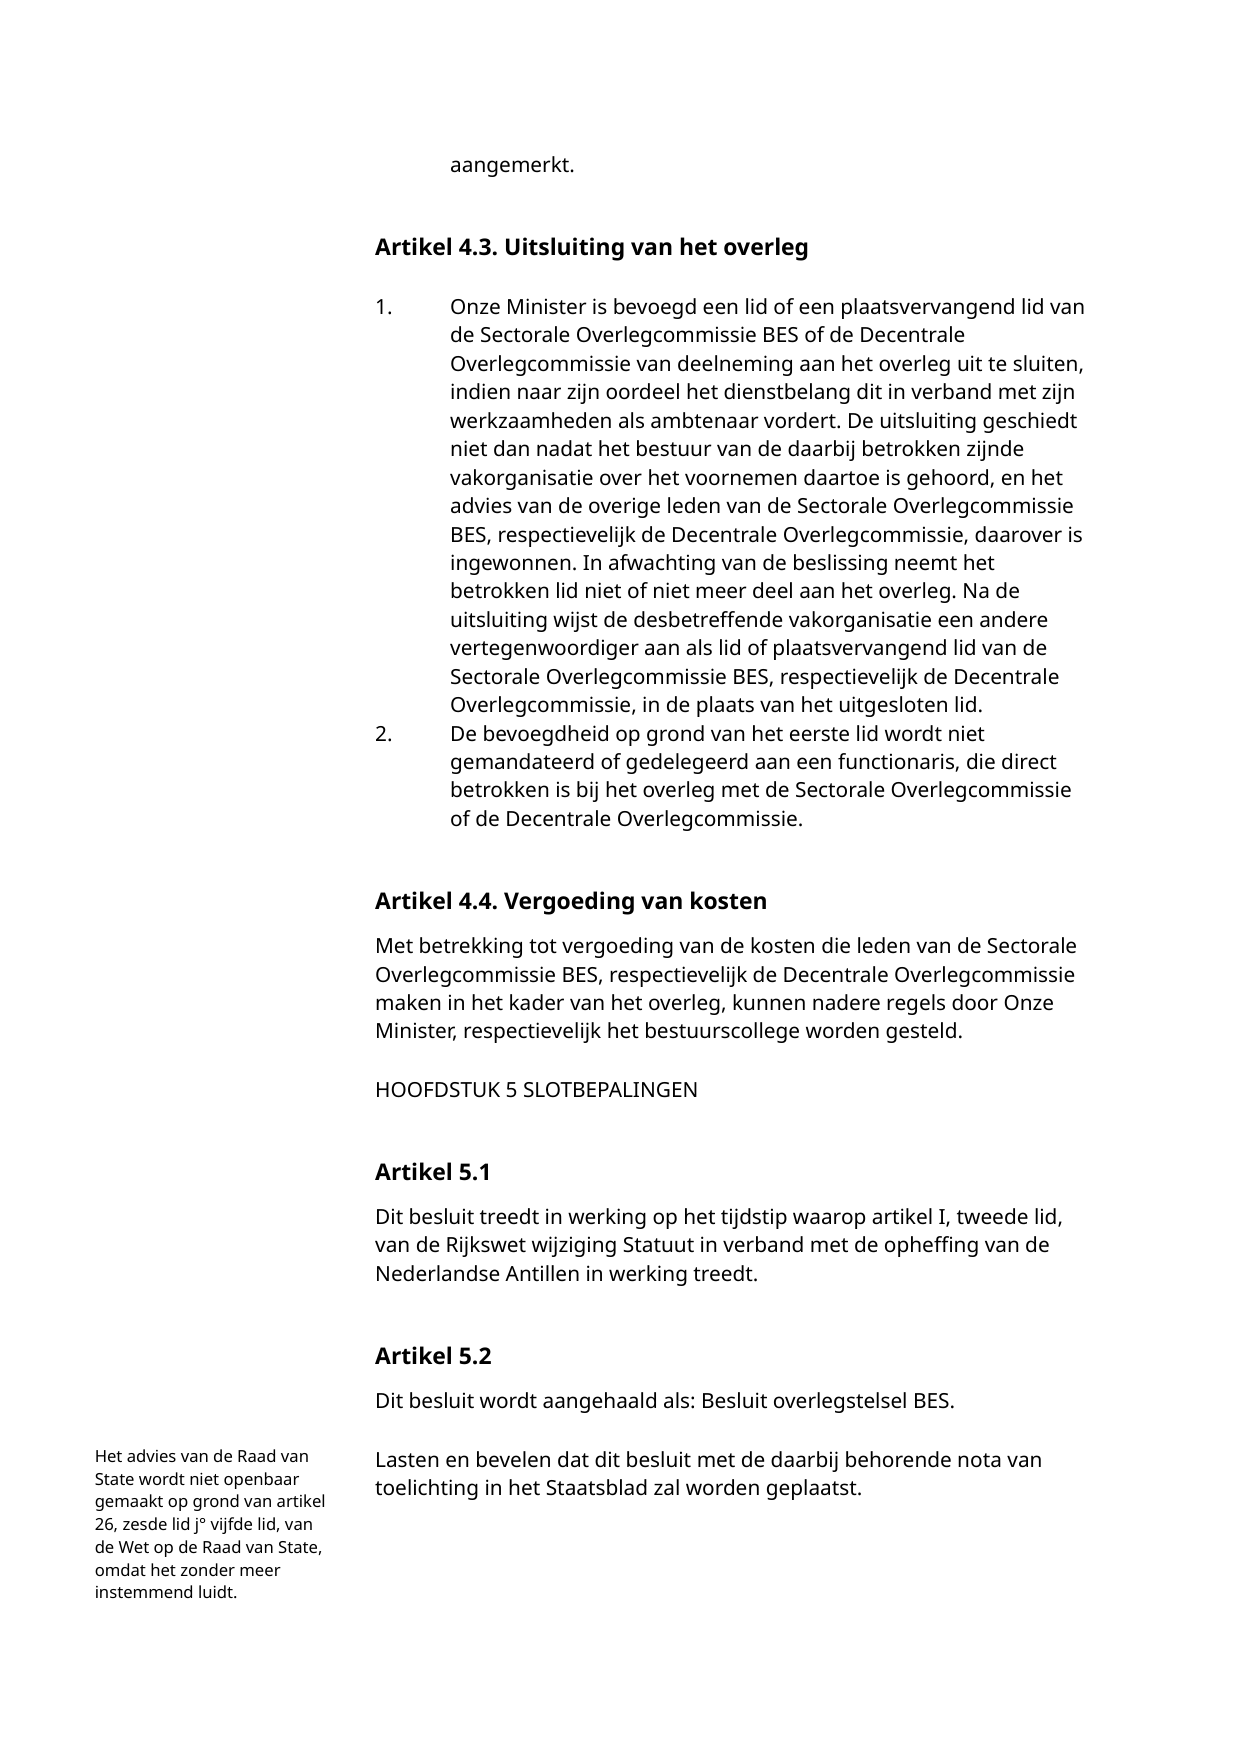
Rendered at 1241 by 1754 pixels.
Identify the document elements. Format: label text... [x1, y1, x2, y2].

subtitle HOOFDSTUK 5 SLOTBEPALINGEN [375, 1075, 1090, 1103]
subtitle Artikel 4.3. Uitsluiting van het overleg [375, 231, 1090, 262]
list Onze Minister is bevoegd een lid of een plaatsvervangend lid van de Sectorale Overlegcommissie BES of de Decentrale Overlegcommissie van deelneming aan het overleg uit te sluiten, indien naar zijn oordeel het dienstbelang dit in verband met zijn werkzaamheden als ambtenaar vordert. De uitsluiting geschiedt niet dan nadat het bestuur van de daarbij betrokken zijnde vakorganisatie over het voornemen daartoe is gehoord, en het advies van de overige leden van de Sectorale Overlegcommissie BES, respectievelijk de Decentrale Overlegcommissie, daarover is ingewonnen. In afwachting van de beslissing neemt het betrokken lid niet of niet meer deel aan het overleg. Na de uitsluiting wijst de desbetreffende vakorganisatie een andere vertegenwoordiger aan als lid of plaatsvervangend lid van de Sectorale Overlegcommissie BES, respectievelijk de Decentrale Overlegcommissie, in de plaats van het uitgesloten lid. [375, 292, 1090, 719]
text Met betrekking tot vergoeding van de kosten die leden van de Sectorale Overlegcommissie BES, respectievelijk de Decentrale Overlegcommissie maken in het kader van het overleg, kunnen nadere regels door Onze Minister, respectievelijk het bestuurscollege worden gesteld. [375, 931, 1090, 1045]
subtitle Artikel 4.4. Vergoeding van kosten [375, 885, 1090, 916]
text Lasten en bevelen dat dit besluit met de daarbij behorende nota van toelichting in het Staatsblad zal worden geplaatst. [375, 1445, 1090, 1502]
list aangemerkt. [375, 150, 1090, 178]
text Het advies van de Raad van State wordt niet openbaar gemaakt op grond van artikel 26, zesde lid j° vijfde lid, van de Wet op de Raad van State, omdat het zonder meer instemmend luidt. [94, 1445, 328, 1604]
subtitle Artikel 5.2 [375, 1340, 1090, 1371]
text Dit besluit treedt in werking op het tijdstip waarop artikel I, tweede lid, van de Rijkswet wijziging Statuut in verband met de opheffing van de Nederlandse Antillen in werking treedt. [375, 1202, 1090, 1287]
subtitle Artikel 5.1 [375, 1156, 1090, 1187]
text Dit besluit wordt aangehaald als: Besluit overlegstelsel BES. [375, 1386, 1090, 1415]
list De bevoegdheid op grond van het eerste lid wordt niet gemandateerd of gedelegeerd aan een functionaris, die direct betrokken is bij het overleg met de Sectorale Overlegcommissie of de Decentrale Overlegcommissie. [375, 719, 1090, 832]
